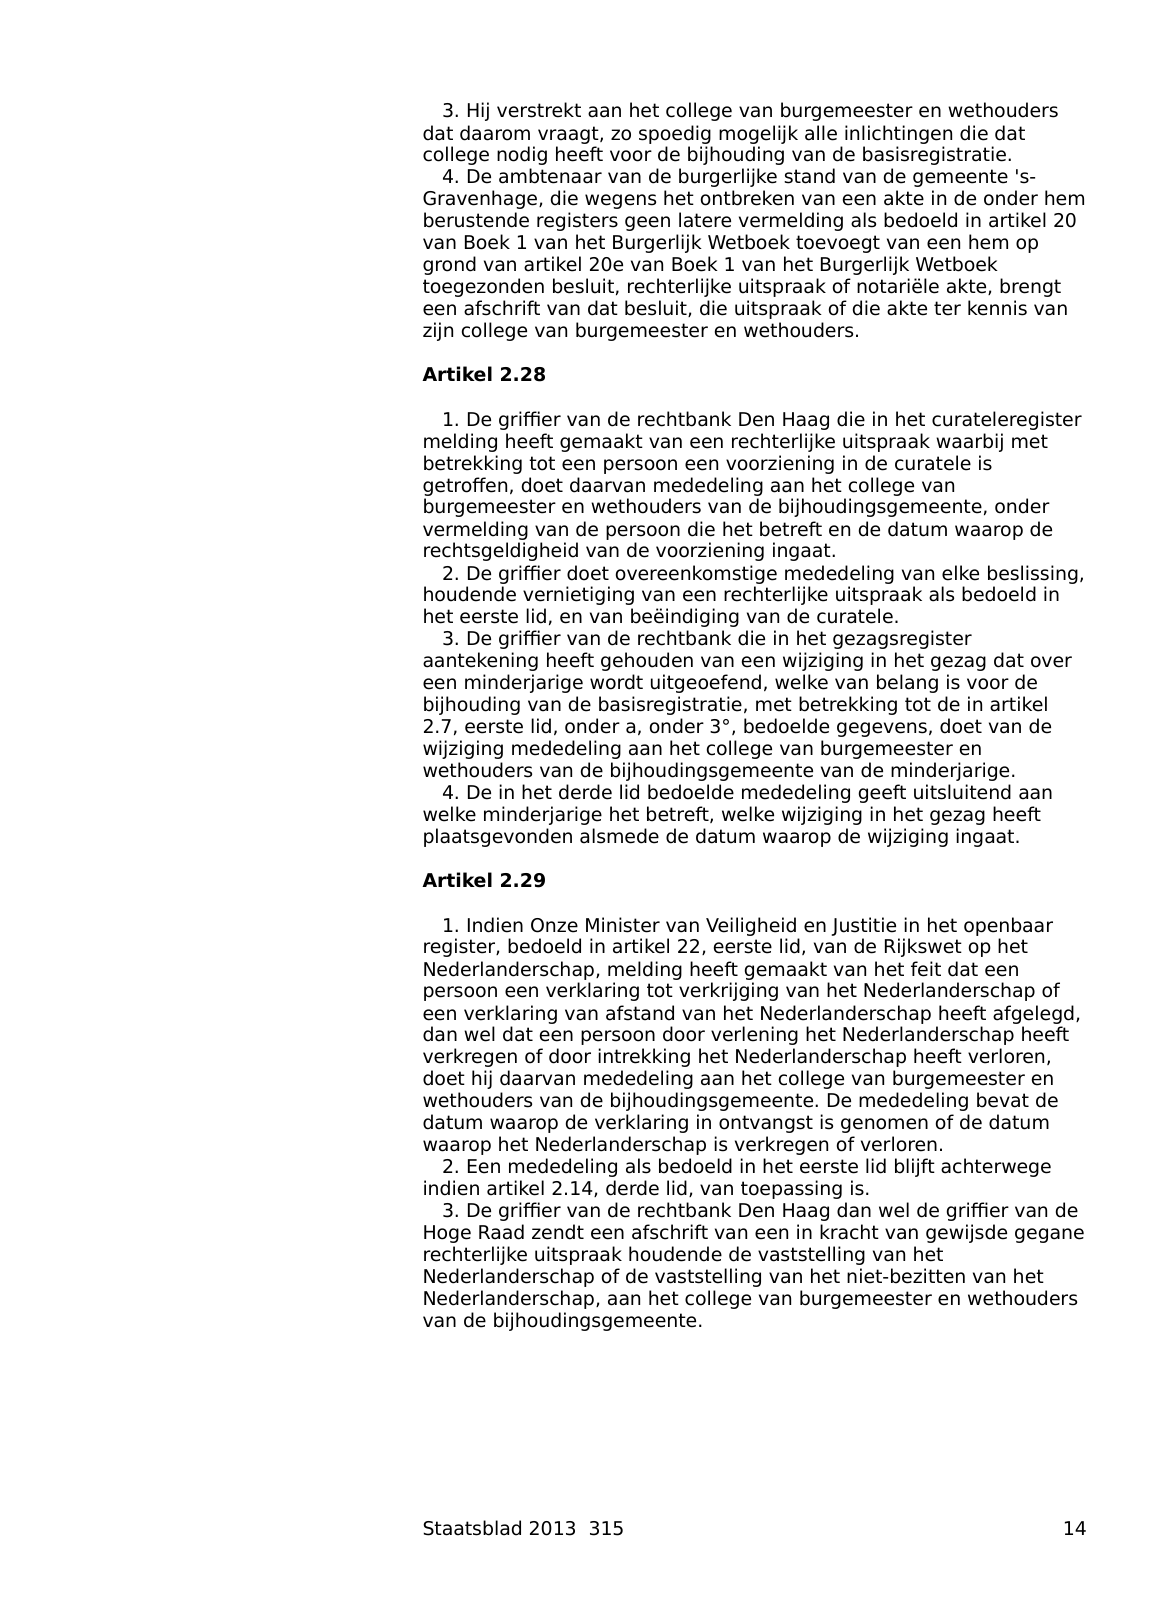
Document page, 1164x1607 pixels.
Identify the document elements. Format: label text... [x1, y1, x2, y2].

subtitle Artikel 2.28 [422, 364, 1087, 386]
text 4. De in het derde lid bedoelde mededeling geeft uitsluitend aan welke minderjarige het betreft, welke wijziging in het gezag heeft plaatsgevonden alsmede de datum waarop de wijziging ingaat. [422, 782, 1087, 848]
text 3. Hij verstrekt aan het college van burgemeester en wethouders dat daarom vraagt, zo spoedig mogelijk alle inlichtingen die dat college nodig heeft voor de bijhouding van de basisregistratie. [422, 100, 1087, 166]
text 1. Indien Onze Minister van Veiligheid en Justitie in het openbaar register, bedoeld in artikel 22, eerste lid, van de Rijkswet op het Nederlanderschap, melding heeft gemaakt van het feit dat een persoon een verklaring tot verkrijging van het Nederlanderschap of een verklaring van afstand van het Nederlanderschap heeft afgelegd, dan wel dat een persoon door verlening het Nederlanderschap heeft verkregen of door intrekking het Nederlanderschap heeft verloren, doet hij daarvan mededeling aan het college van burgemeester en wethouders van de bijhoudingsgemeente. De mededeling bevat de datum waarop de verklaring in ontvangst is genomen of de datum waarop het Nederlanderschap is verkregen of verloren. [422, 914, 1087, 1156]
text 3. De griffier van de rechtbank die in het gezagsregister aantekening heeft gehouden van een wijziging in het gezag dat over een minderjarige wordt uitgeoefend, welke van belang is voor de bijhouding van de basisregistratie, met betrekking tot de in artikel 2.7, eerste lid, onder a, onder 3°, bedoelde gegevens, doet van de wijziging mededeling aan het college van burgemeester en wethouders van de bijhoudingsgemeente van de minderjarige. [422, 628, 1087, 782]
text 2. Een mededeling als bedoeld in het eerste lid blijft achterwege indien artikel 2.14, derde lid, van toepassing is. [422, 1156, 1087, 1200]
text 3. De griffier van de rechtbank Den Haag dan wel de griffier van de Hoge Raad zendt een afschrift van een in kracht van gewijsde gegane rechterlijke uitspraak houdende de vaststelling van het Nederlanderschap of de vaststelling van het niet-bezitten van het Nederlanderschap, aan het college van burgemeester en wethouders van de bijhoudingsgemeente. [422, 1200, 1087, 1332]
subtitle Artikel 2.29 [422, 870, 1087, 892]
text 1. De griffier van de rechtbank Den Haag die in het curateleregister melding heeft gemaakt van een rechterlijke uitspraak waarbij met betrekking tot een persoon een voorziening in de curatele is getroffen, doet daarvan mededeling aan het college van burgemeester en wethouders van de bijhoudingsgemeente, onder vermelding van de persoon die het betreft en de datum waarop de rechtsgeldigheid van de voorziening ingaat. [422, 408, 1087, 562]
text 4. De ambtenaar van de burgerlijke stand van de gemeente 's-Gravenhage, die wegens het ontbreken van een akte in de onder hem berustende registers geen latere vermelding als bedoeld in artikel 20 van Boek 1 van het Burgerlijk Wetboek toevoegt van een hem op grond van artikel 20e van Boek 1 van het Burgerlijk Wetboek toegezonden besluit, rechterlijke uitspraak of notariële akte, brengt een afschrift van dat besluit, die uitspraak of die akte ter kennis van zijn college van burgemeester en wethouders. [422, 166, 1087, 342]
text 2. De griffier doet overeenkomstige mededeling van elke beslissing, houdende vernietiging van een rechterlijke uitspraak als bedoeld in het eerste lid, en van beëindiging van de curatele. [422, 562, 1087, 628]
